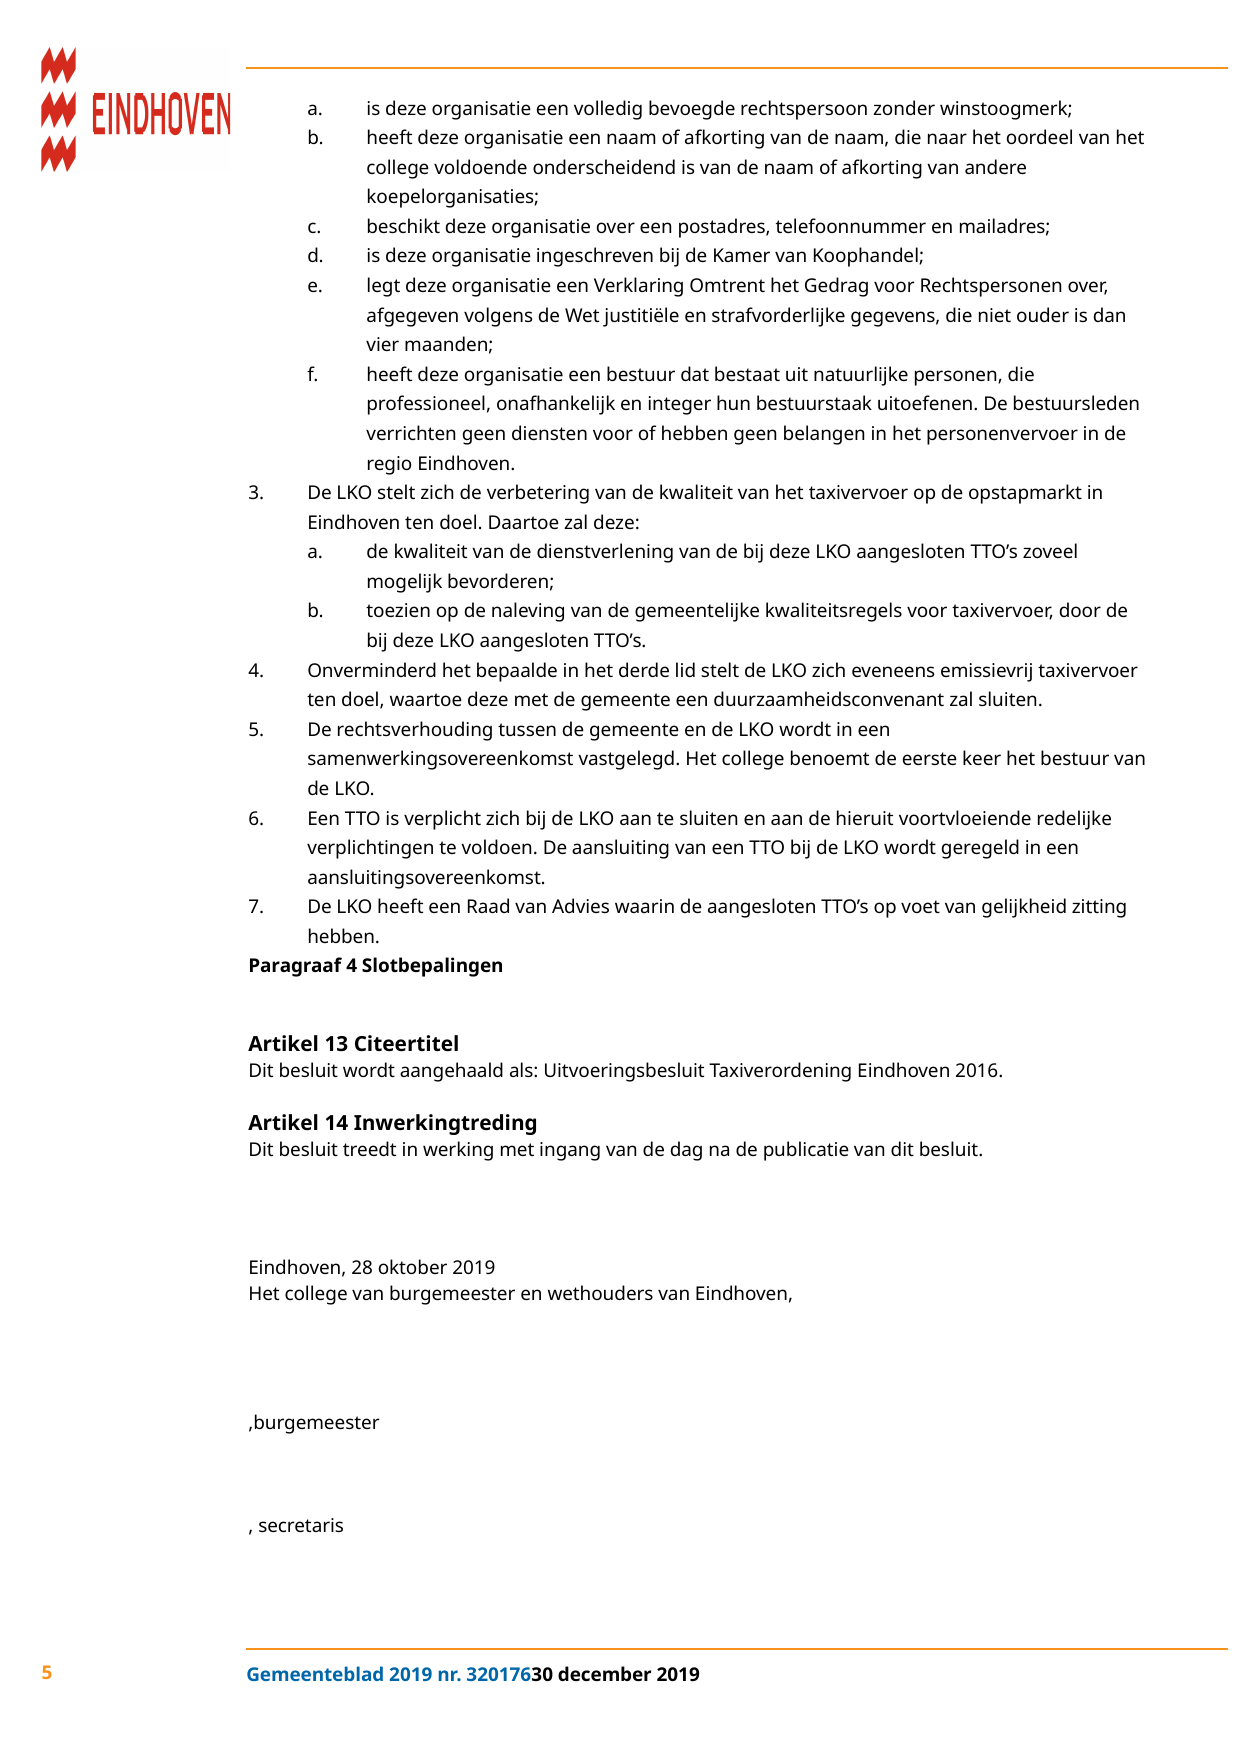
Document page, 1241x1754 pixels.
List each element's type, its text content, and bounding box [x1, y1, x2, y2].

list De LKO stelt zich de verbetering van de kwaliteit van het taxivervoer op de opstapmarkt in Eindhoven ten doel. Daartoe zal deze: [248, 479, 1152, 535]
list legt deze organisatie een Verklaring Omtrent het Gedrag voor Rechtspersonen over, afgegeven volgens de Wet justitiële en strafvorderlijke gegevens, die niet ouder is dan vier maanden; [307, 272, 1152, 357]
list De LKO heeft een Raad van Advies waarin de aangesloten TTO’s op voet van gelijkheid zitting hebben. [248, 893, 1152, 949]
text ,burgemeester [248, 1409, 1152, 1434]
list heeft deze organisatie een bestuur dat bestaat uit natuurlijke personen, die professioneel, onafhankelijk en integer hun bestuurstaak uitoefenen. De bestuursleden verrichten geen diensten voor of hebben geen belangen in het personenvervoer in de regio Eindhoven. [307, 361, 1152, 476]
text Dit besluit treedt in werking met ingang van de dag na de publicatie van dit besluit. [248, 1136, 1152, 1162]
list is deze organisatie ingeschreven bij de Kamer van Koophandel; [307, 243, 1152, 268]
list Onverminderd het bepaalde in het derde lid stelt de LKO zich eveneens emissievrij taxivervoer ten doel, waartoe deze met de gemeente een duurzaamheidsconvenant zal sluiten. [248, 657, 1152, 712]
list is deze organisatie een volledig bevoegde rechtspersoon zonder winstoogmerk; [307, 95, 1152, 121]
list Een TTO is verplicht zich bij de LKO aan te sluiten en aan de hieruit voortvloeiende redelijke verplichtingen te voldoen. De aansluiting van een TTO bij de LKO wordt geregeld in een aansluitingsovereenkomst. [248, 805, 1152, 890]
text , secretaris [248, 1512, 1152, 1537]
text Artikel 14 Inwerkingtreding [248, 1108, 1152, 1136]
list beschikt deze organisatie over een postadres, telefoonnummer en mailadres; [307, 213, 1152, 239]
text Dit besluit wordt aangehaald als: Uitvoeringsbesluit Taxiverordening Eindhoven 2016. [248, 1057, 1152, 1083]
text Het college van burgemeester en wethouders van Eindhoven, [248, 1280, 1152, 1306]
list toezien op de naleving van de gemeentelijke kwaliteitsregels voor taxivervoer, door de bij deze LKO aangesloten TTO’s. [307, 598, 1152, 653]
text Artikel 13 Citeertitel [248, 1029, 1152, 1057]
list de kwaliteit van de dienstverlening van de bij deze LKO aangesloten TTO’s zoveel mogelijk bevorderen; [307, 538, 1152, 594]
text Paragraaf 4 Slotbepalingen [248, 953, 1152, 978]
list De rechtsverhouding tussen de gemeente en de LKO wordt in een samenwerkingsovereenkomst vastgelegd. Het college benoemt de eerste keer het bestuur van de LKO. [248, 716, 1152, 801]
text Eindhoven, 28 oktober 2019 [248, 1254, 1152, 1280]
list heeft deze organisatie een naam of afkorting van de naam, die naar het oordeel van het college voldoende onderscheidend is van de naam of afkorting van andere koepelorganisaties; [307, 124, 1152, 209]
picture [41, 47, 231, 172]
